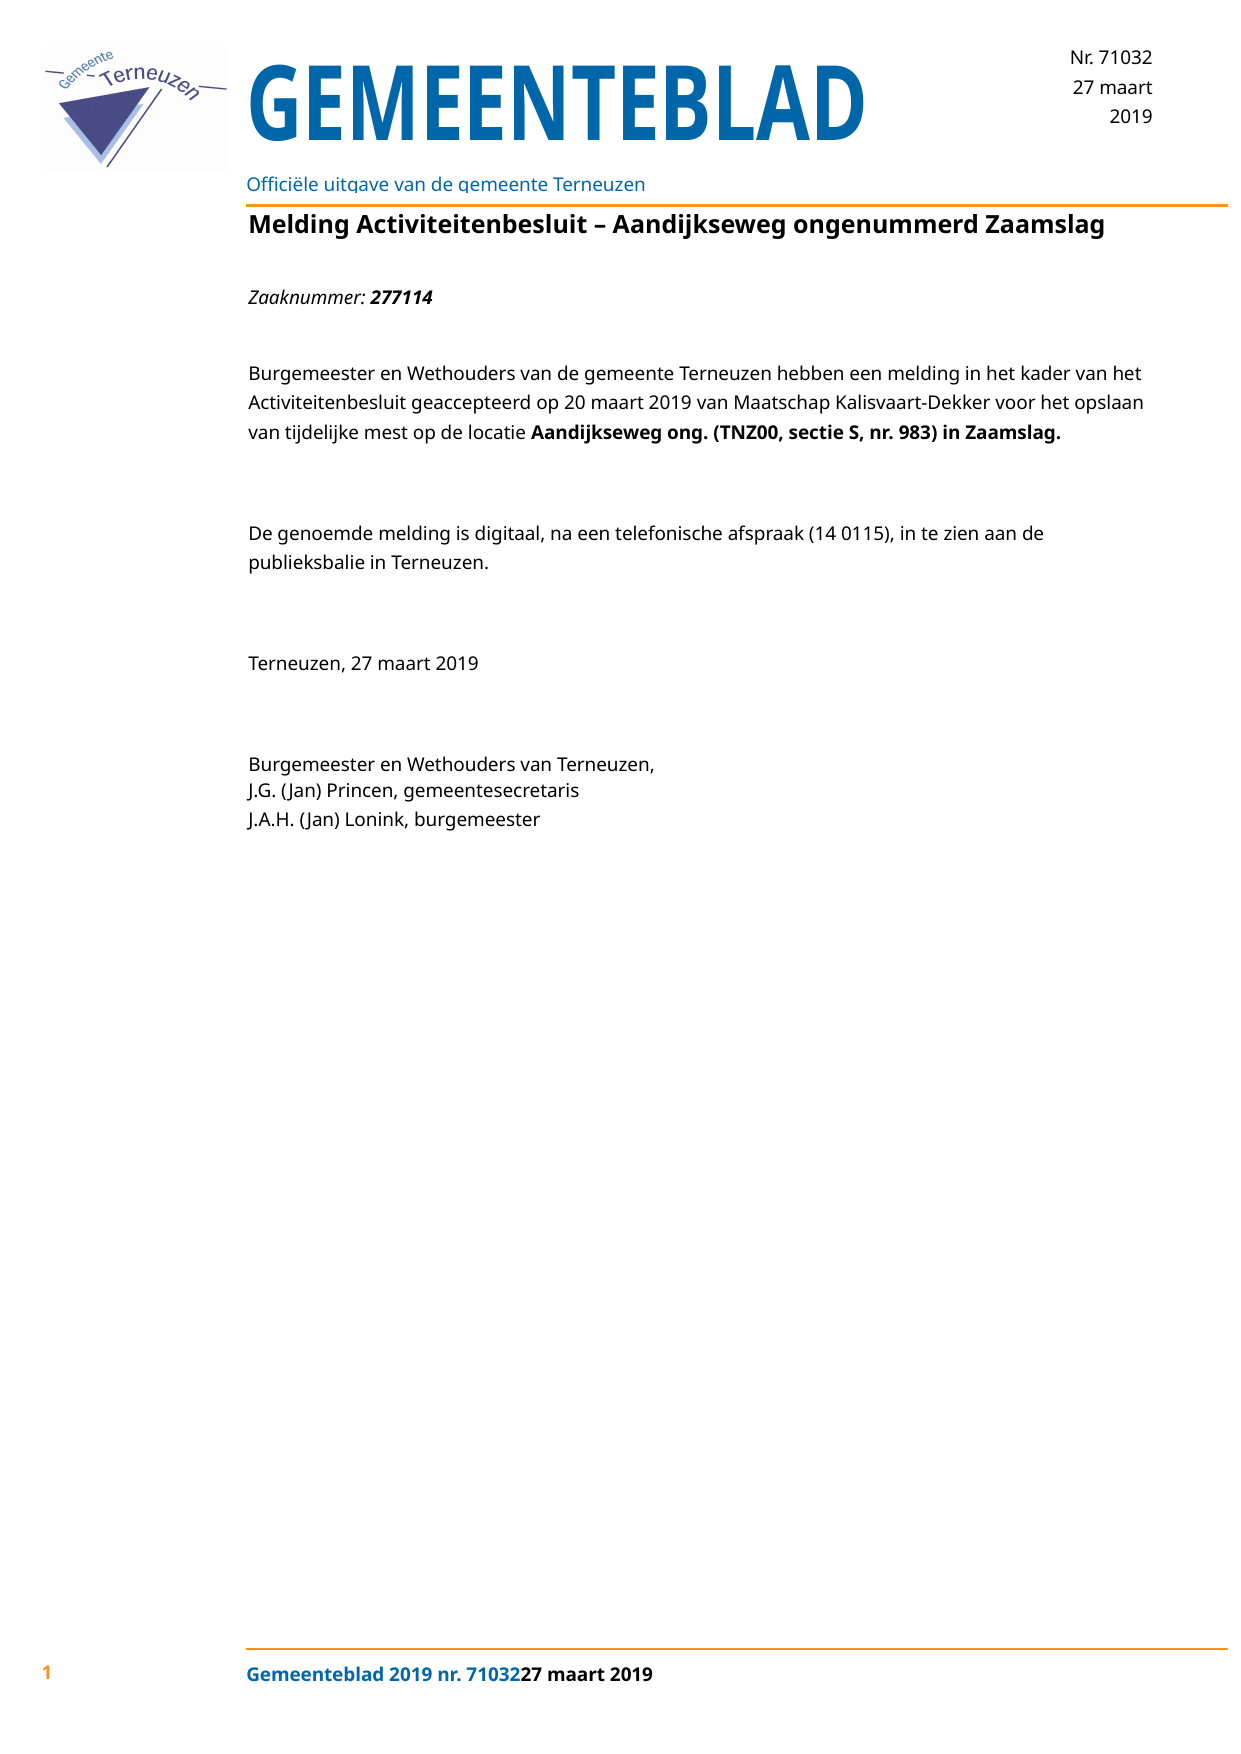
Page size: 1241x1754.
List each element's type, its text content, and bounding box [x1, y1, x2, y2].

table_cell [700, 858, 1152, 884]
text Zaaknummer: 277114 [248, 284, 1152, 309]
table_header Burgemeester en Wethouders van Terneuzen, [248, 751, 1152, 777]
table_cell [700, 777, 1152, 832]
table_cell J.G. (Jan) Princen, gemeentesecretaris J.A.H. (Jan) Lonink, burgemeester [248, 777, 700, 832]
picture [41, 47, 231, 172]
text Melding Activiteitenbesluit – Aandijkseweg ongenummerd Zaamslag [248, 207, 1152, 241]
table_cell [248, 833, 1152, 858]
text Terneuzen, 27 maart 2019 [248, 650, 1152, 676]
text De genoemde melding is digitaal, na een telefonische afspraak (14 0115), in te zien aan de publieksbalie in Terneuzen. [248, 520, 1152, 575]
text Burgemeester en Wethouders van de gemeente Terneuzen hebben een melding in het kader van het Activiteitenbesluit geaccepteerd op 20 maart 2019 van Maatschap Kalisvaart-Dekker voor het opslaan van tijdelijke mest op de locatie Aandijkseweg ong. (TNZ00, sectie S, nr. 983) in Zaamslag. [248, 360, 1152, 445]
table_cell [248, 858, 700, 884]
